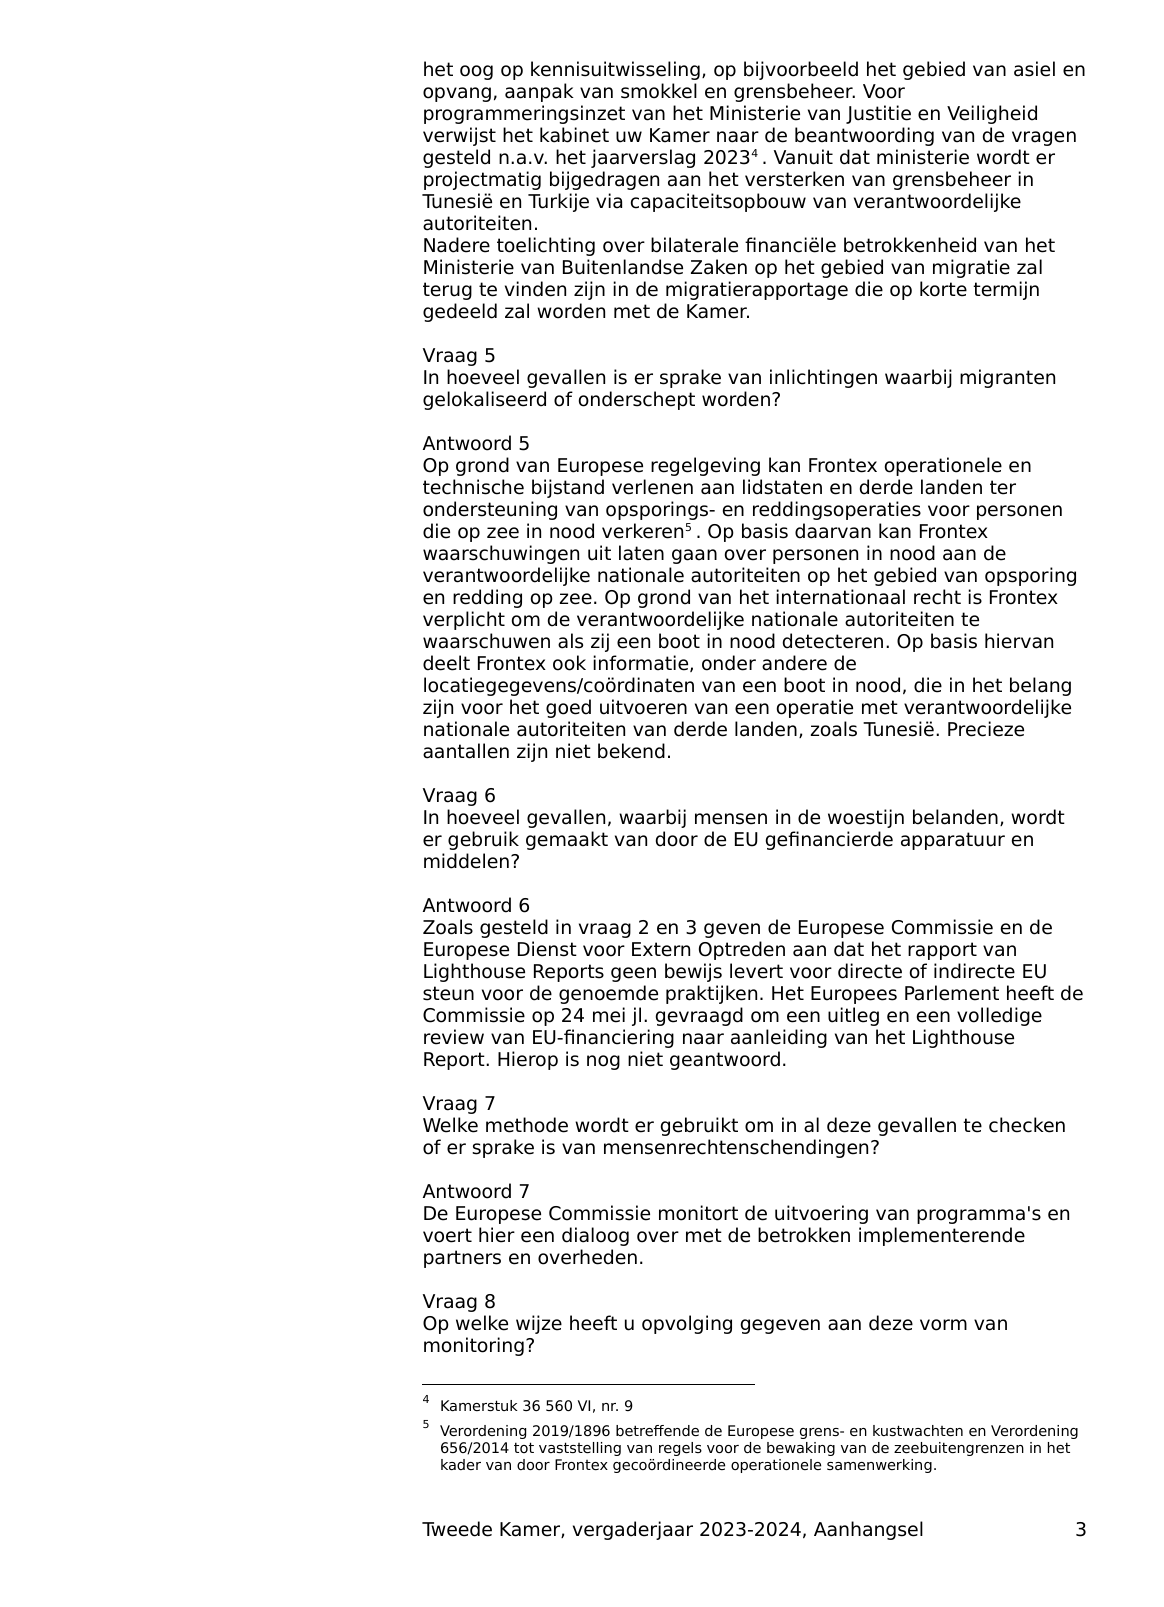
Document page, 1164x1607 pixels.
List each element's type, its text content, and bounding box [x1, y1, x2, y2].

text Kamerstuk 36 560 VI, nr. 9 [422, 1393, 1087, 1416]
text Op welke wijze heeft u opvolging gegeven aan deze vorm van monitoring? [422, 1313, 1087, 1357]
text Vraag 5 [422, 345, 1087, 367]
text het oog op kennisuitwisseling, op bijvoorbeeld het gebied van asiel en opvang, aanpak van smokkel en grensbeheer. Voor programmeringsinzet van het Ministerie van Justitie en Veiligheid verwijst het kabinet uw Kamer naar de beantwoording van de vragen gesteld n.a.v. het jaarverslag 2023. Vanuit dat ministerie wordt er projectmatig bijgedragen aan het versterken van grensbeheer in Tunesië en Turkije via capaciteitsopbouw van verantwoordelijke autoriteiten. [422, 59, 1087, 235]
text Vraag 8 [422, 1291, 1087, 1313]
text Antwoord 5 [422, 433, 1087, 455]
text Vraag 7 [422, 1093, 1087, 1115]
text Nadere toelichting over bilaterale financiële betrokkenheid van het Ministerie van Buitenlandse Zaken op het gebied van migratie zal terug te vinden zijn in de migratierapportage die op korte termijn gedeeld zal worden met de Kamer. [422, 235, 1087, 323]
text Op grond van Europese regelgeving kan Frontex operationele en technische bijstand verlenen aan lidstaten en derde landen ter ondersteuning van opsporings- en reddingsoperaties voor personen die op zee in nood verkeren. Op basis daarvan kan Frontex waarschuwingen uit laten gaan over personen in nood aan de verantwoordelijke nationale autoriteiten op het gebied van opsporing en redding op zee. Op grond van het internationaal recht is Frontex verplicht om de verantwoordelijke nationale autoriteiten te waarschuwen als zij een boot in nood detecteren. Op basis hiervan deelt Frontex ook informatie, onder andere de locatiegegevens/coördinaten van een boot in nood, die in het belang zijn voor het goed uitvoeren van een operatie met verantwoordelijke nationale autoriteiten van derde landen, zoals Tunesië. Precieze aantallen zijn niet bekend. [422, 455, 1087, 763]
text In hoeveel gevallen, waarbij mensen in de woestijn belanden, wordt er gebruik gemaakt van door de EU gefinancierde apparatuur en middelen? [422, 807, 1087, 873]
text Antwoord 7 [422, 1181, 1087, 1203]
text De Europese Commissie monitort de uitvoering van programma's en voert hier een dialoog over met de betrokken implementerende partners en overheden. [422, 1203, 1087, 1269]
text Welke methode wordt er gebruikt om in al deze gevallen te checken of er sprake is van mensenrechtenschendingen? [422, 1115, 1087, 1159]
text Zoals gesteld in vraag 2 en 3 geven de Europese Commissie en de Europese Dienst voor Extern Optreden aan dat het rapport van Lighthouse Reports geen bewijs levert voor directe of indirecte EU steun voor de genoemde praktijken. Het Europees Parlement heeft de Commissie op 24 mei jl. gevraagd om een uitleg en een volledige review van EU-financiering naar aanleiding van het Lighthouse Report. Hierop is nog niet geantwoord. [422, 917, 1087, 1071]
text Vraag 6 [422, 785, 1087, 807]
text Antwoord 6 [422, 895, 1087, 917]
text In hoeveel gevallen is er sprake van inlichtingen waarbij migranten gelokaliseerd of onderschept worden? [422, 367, 1087, 411]
text Verordening 2019/1896 betreffende de Europese grens- en kustwachten en Verordening 656/2014 tot vaststelling van regels voor de bewaking van de zeebuitengrenzen in het kader van door Frontex gecoördineerde operationele samenwerking. [422, 1418, 1087, 1474]
